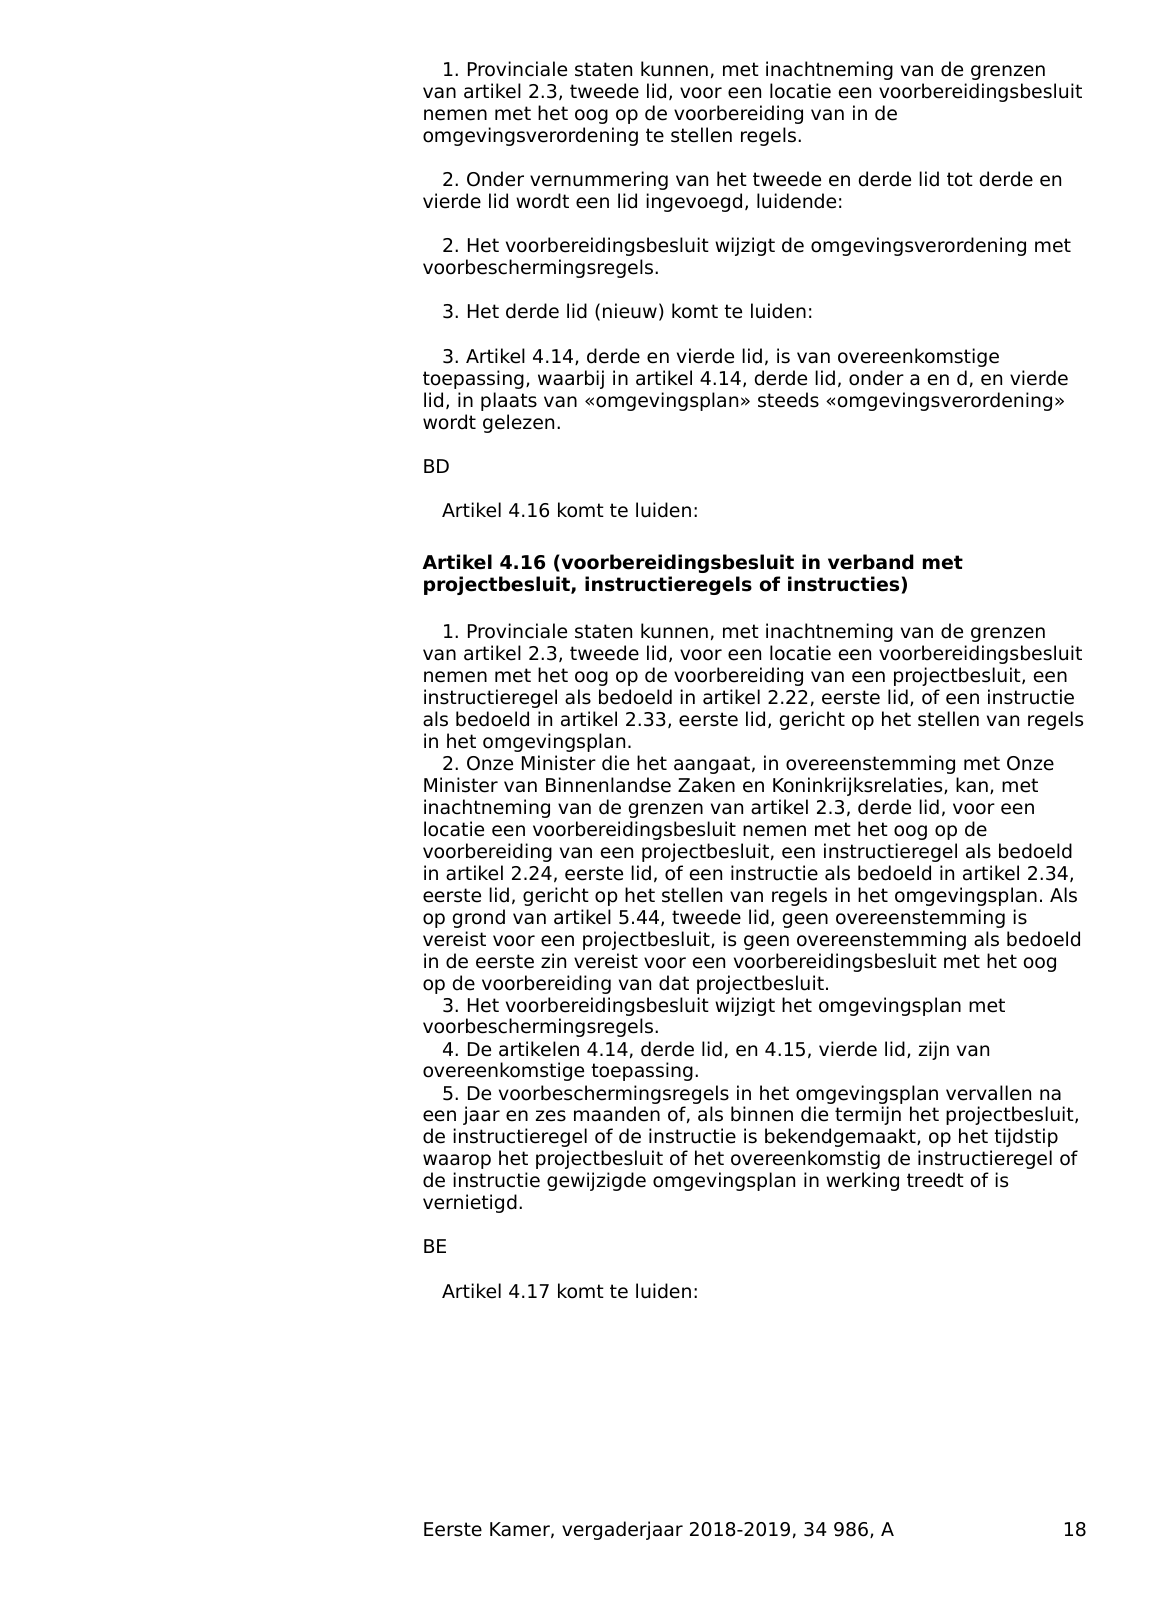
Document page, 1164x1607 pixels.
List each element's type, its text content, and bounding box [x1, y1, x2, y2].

text BD [422, 456, 1087, 478]
text 5. De voorbeschermingsregels in het omgevingsplan vervallen na een jaar en zes maanden of, als binnen die termijn het projectbesluit, de instructieregel of de instructie is bekendgemaakt, op het tijdstip waarop het projectbesluit of het overeenkomstig de instructieregel of de instructie gewijzigde omgevingsplan in werking treedt of is vernietigd. [422, 1082, 1087, 1214]
text Artikel 4.17 komt te luiden: [422, 1281, 1087, 1303]
text Artikel 4.16 komt te luiden: [422, 500, 1087, 522]
text 4. De artikelen 4.14, derde lid, en 4.15, vierde lid, zijn van overeenkomstige toepassing. [422, 1038, 1087, 1082]
text 2. Onze Minister die het aangaat, in overeenstemming met Onze Minister van Binnenlandse Zaken en Koninkrijksrelaties, kan, met inachtneming van de grenzen van artikel 2.3, derde lid, voor een locatie een voorbereidingsbesluit nemen met het oog op de voorbereiding van een projectbesluit, een instructieregel als bedoeld in artikel 2.24, eerste lid, of een instructie als bedoeld in artikel 2.34, eerste lid, gericht op het stellen van regels in het omgevingsplan. Als op grond van artikel 5.44, tweede lid, geen overeenstemming is vereist voor een projectbesluit, is geen overeenstemming als bedoeld in de eerste zin vereist voor een voorbereidingsbesluit met het oog op de voorbereiding van dat projectbesluit. [422, 753, 1087, 994]
text 1. Provinciale staten kunnen, met inachtneming van de grenzen van artikel 2.3, tweede lid, voor een locatie een voorbereidingsbesluit nemen met het oog op de voorbereiding van in de omgevingsverordening te stellen regels. [422, 59, 1087, 147]
text 2. Onder vernummering van het tweede en derde lid tot derde en vierde lid wordt een lid ingevoegd, luidende: [422, 169, 1087, 213]
text 3. Het voorbereidingsbesluit wijzigt het omgevingsplan met voorbeschermingsregels. [422, 994, 1087, 1038]
text 3. Artikel 4.14, derde en vierde lid, is van overeenkomstige toepassing, waarbij in artikel 4.14, derde lid, onder a en d, en vierde lid, in plaats van «omgevingsplan» steeds «omgevingsverordening» wordt gelezen. [422, 346, 1087, 433]
text 2. Het voorbereidingsbesluit wijzigt de omgevingsverordening met voorbeschermingsregels. [422, 235, 1087, 279]
text 3. Het derde lid (nieuw) komt te luiden: [422, 301, 1087, 323]
text BE [422, 1236, 1087, 1258]
subtitle Artikel 4.16 (voorbereidingsbesluit in verband met projectbesluit, instructieregels of instructies) [422, 552, 1087, 596]
text 1. Provinciale staten kunnen, met inachtneming van de grenzen van artikel 2.3, tweede lid, voor een locatie een voorbereidingsbesluit nemen met het oog op de voorbereiding van een projectbesluit, een instructieregel als bedoeld in artikel 2.22, eerste lid, of een instructie als bedoeld in artikel 2.33, eerste lid, gericht op het stellen van regels in het omgevingsplan. [422, 621, 1087, 753]
